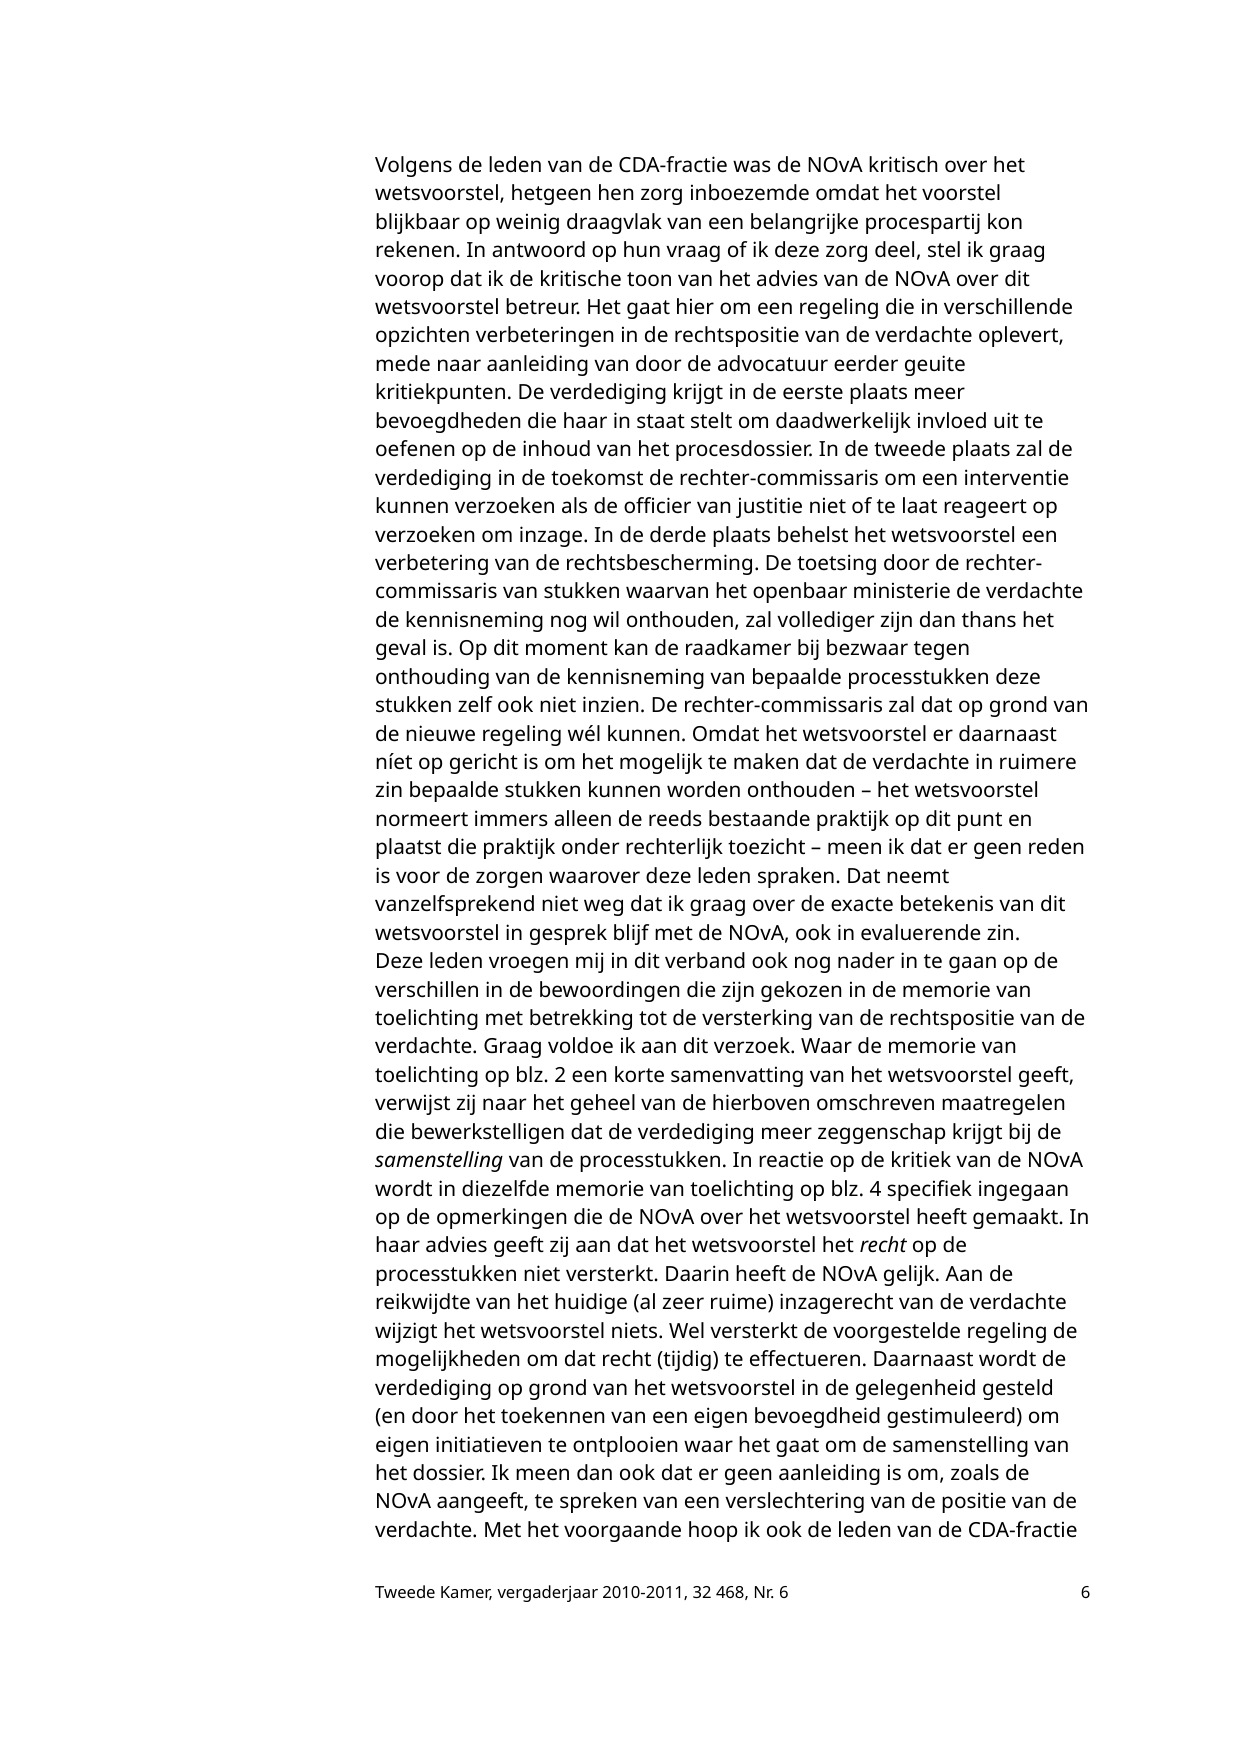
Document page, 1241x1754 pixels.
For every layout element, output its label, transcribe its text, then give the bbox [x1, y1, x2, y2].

text Volgens de leden van de CDA-fractie was de NOvA kritisch over het wetsvoorstel, hetgeen hen zorg inboezemde omdat het voorstel blijkbaar op weinig draagvlak van een belangrijke procespartij kon rekenen. In antwoord op hun vraag of ik deze zorg deel, stel ik graag voorop dat ik de kritische toon van het advies van de NOvA over dit wetsvoorstel betreur. Het gaat hier om een regeling die in verschillende opzichten verbeteringen in de rechtspositie van de verdachte oplevert, mede naar aanleiding van door de advocatuur eerder geuite kritiekpunten. De verdediging krijgt in de eerste plaats meer bevoegdheden die haar in staat stelt om daadwerkelijk invloed uit te oefenen op de inhoud van het procesdossier. In de tweede plaats zal de verdediging in de toekomst de rechter-commissaris om een interventie kunnen verzoeken als de officier van justitie niet of te laat reageert op verzoeken om inzage. In de derde plaats behelst het wetsvoorstel een verbetering van de rechtsbescherming. De toetsing door de rechter-commissaris van stukken waarvan het openbaar ministerie de verdachte de kennisneming nog wil onthouden, zal vollediger zijn dan thans het geval is. Op dit moment kan de raadkamer bij bezwaar tegen onthouding van de kennisneming van bepaalde processtukken deze stukken zelf ook niet inzien. De rechter-commissaris zal dat op grond van de nieuwe regeling wél kunnen. Omdat het wetsvoorstel er daarnaast níet op gericht is om het mogelijk te maken dat de verdachte in ruimere zin bepaalde stukken kunnen worden onthouden – het wetsvoorstel normeert immers alleen de reeds bestaande praktijk op dit punt en plaatst die praktijk onder rechterlijk toezicht – meen ik dat er geen reden is voor de zorgen waarover deze leden spraken. Dat neemt vanzelfsprekend niet weg dat ik graag over de exacte betekenis van dit wetsvoorstel in gesprek blijf met de NOvA, ook in evaluerende zin. [375, 150, 1090, 946]
text Deze leden vroegen mij in dit verband ook nog nader in te gaan op de verschillen in de bewoordingen die zijn gekozen in de memorie van toelichting met betrekking tot de versterking van de rechtspositie van de verdachte. Graag voldoe ik aan dit verzoek. Waar de memorie van toelichting op blz. 2 een korte samenvatting van het wetsvoorstel geeft, verwijst zij naar het geheel van de hierboven omschreven maatregelen die bewerkstelligen dat de verdediging meer zeggenschap krijgt bij de samenstelling van de processtukken. In reactie op de kritiek van de NOvA wordt in diezelfde memorie van toelichting op blz. 4 specifiek ingegaan op de opmerkingen die de NOvA over het wetsvoorstel heeft gemaakt. In haar advies geeft zij aan dat het wetsvoorstel het recht op de processtukken niet versterkt. Daarin heeft de NOvA gelijk. Aan de reikwijdte van het huidige (al zeer ruime) inzagerecht van de verdachte wijzigt het wetsvoorstel niets. Wel versterkt de voorgestelde regeling de mogelijkheden om dat recht (tijdig) te effectueren. Daarnaast wordt de verdediging op grond van het wetsvoorstel in de gelegenheid gesteld (en door het toekennen van een eigen bevoegdheid gestimuleerd) om eigen initiatieven te ontplooien waar het gaat om de samenstelling van het dossier. Ik meen dan ook dat er geen aanleiding is om, zoals de NOvA aangeeft, te spreken van een verslechtering van de positie van de verdachte. Met het voorgaande hoop ik ook de leden van de CDA-fractie [375, 946, 1090, 1543]
